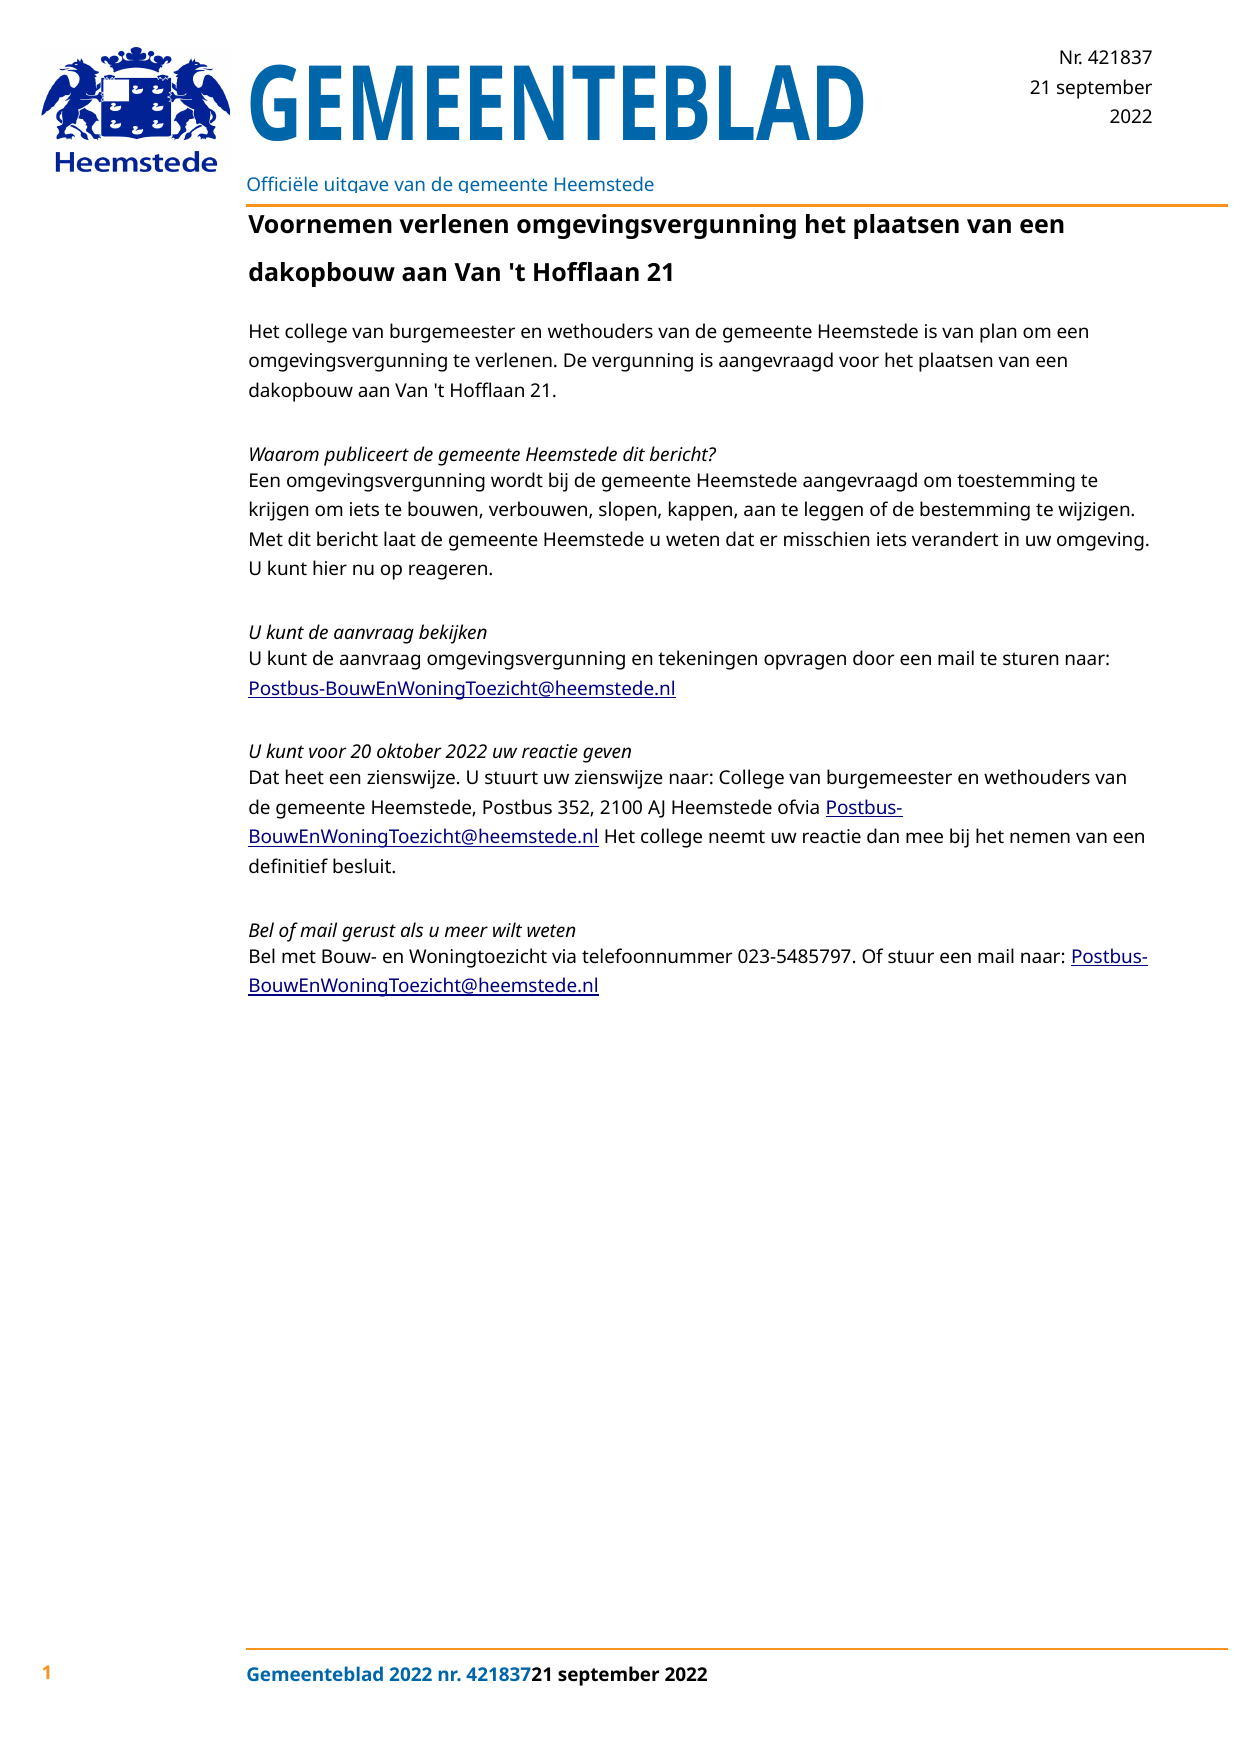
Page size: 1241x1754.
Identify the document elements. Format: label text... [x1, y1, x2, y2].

text Waarom publiceert de gemeente Heemstede dit bericht? [248, 441, 1152, 467]
text U kunt voor 20 oktober 2022 uw reactie geven [248, 739, 1152, 764]
text U kunt de aanvraag bekijken [248, 619, 1152, 645]
text Voornemen verlenen omgevingsvergunning het plaatsen van een dakopbouw aan Van 't Hofflaan 21 [248, 207, 1152, 288]
picture [41, 47, 231, 172]
text Het college van burgemeester en wethouders van de gemeente Heemstede is van plan om een omgevingsvergunning te verlenen. De vergunning is aangevraagd voor het plaatsen van een dakopbouw aan Van 't Hofflaan 21. [248, 318, 1152, 403]
text Een omgevingsvergunning wordt bij de gemeente Heemstede aangevraagd om toestemming te krijgen om iets te bouwen, verbouwen, slopen, kappen, aan te leggen of de bestemming te wijzigen. Met dit bericht laat de gemeente Heemstede u weten dat er misschien iets verandert in uw omgeving. U kunt hier nu op reageren. [248, 467, 1152, 581]
text U kunt de aanvraag omgevingsvergunning en tekeningen opvragen door een mail te sturen naar: Postbus-BouwEnWoningToezicht@heemstede.nl [248, 645, 1152, 701]
text Dat heet een zienswijze. U stuurt uw zienswijze naar: College van burgemeester en wethouders van de gemeente Heemstede, Postbus 352, 2100 AJ Heemstede ofvia Postbus-BouwEnWoningToezicht@heemstede.nl Het college neemt uw reactie dan mee bij het nemen van een definitief besluit. [248, 764, 1152, 879]
text Bel met Bouw- en Woningtoezicht via telefoonnummer 023-5485797. Of stuur een mail naar: Postbus-BouwEnWoningToezicht@heemstede.nl [248, 943, 1152, 998]
text Bel of mail gerust als u meer wilt weten [248, 917, 1152, 943]
